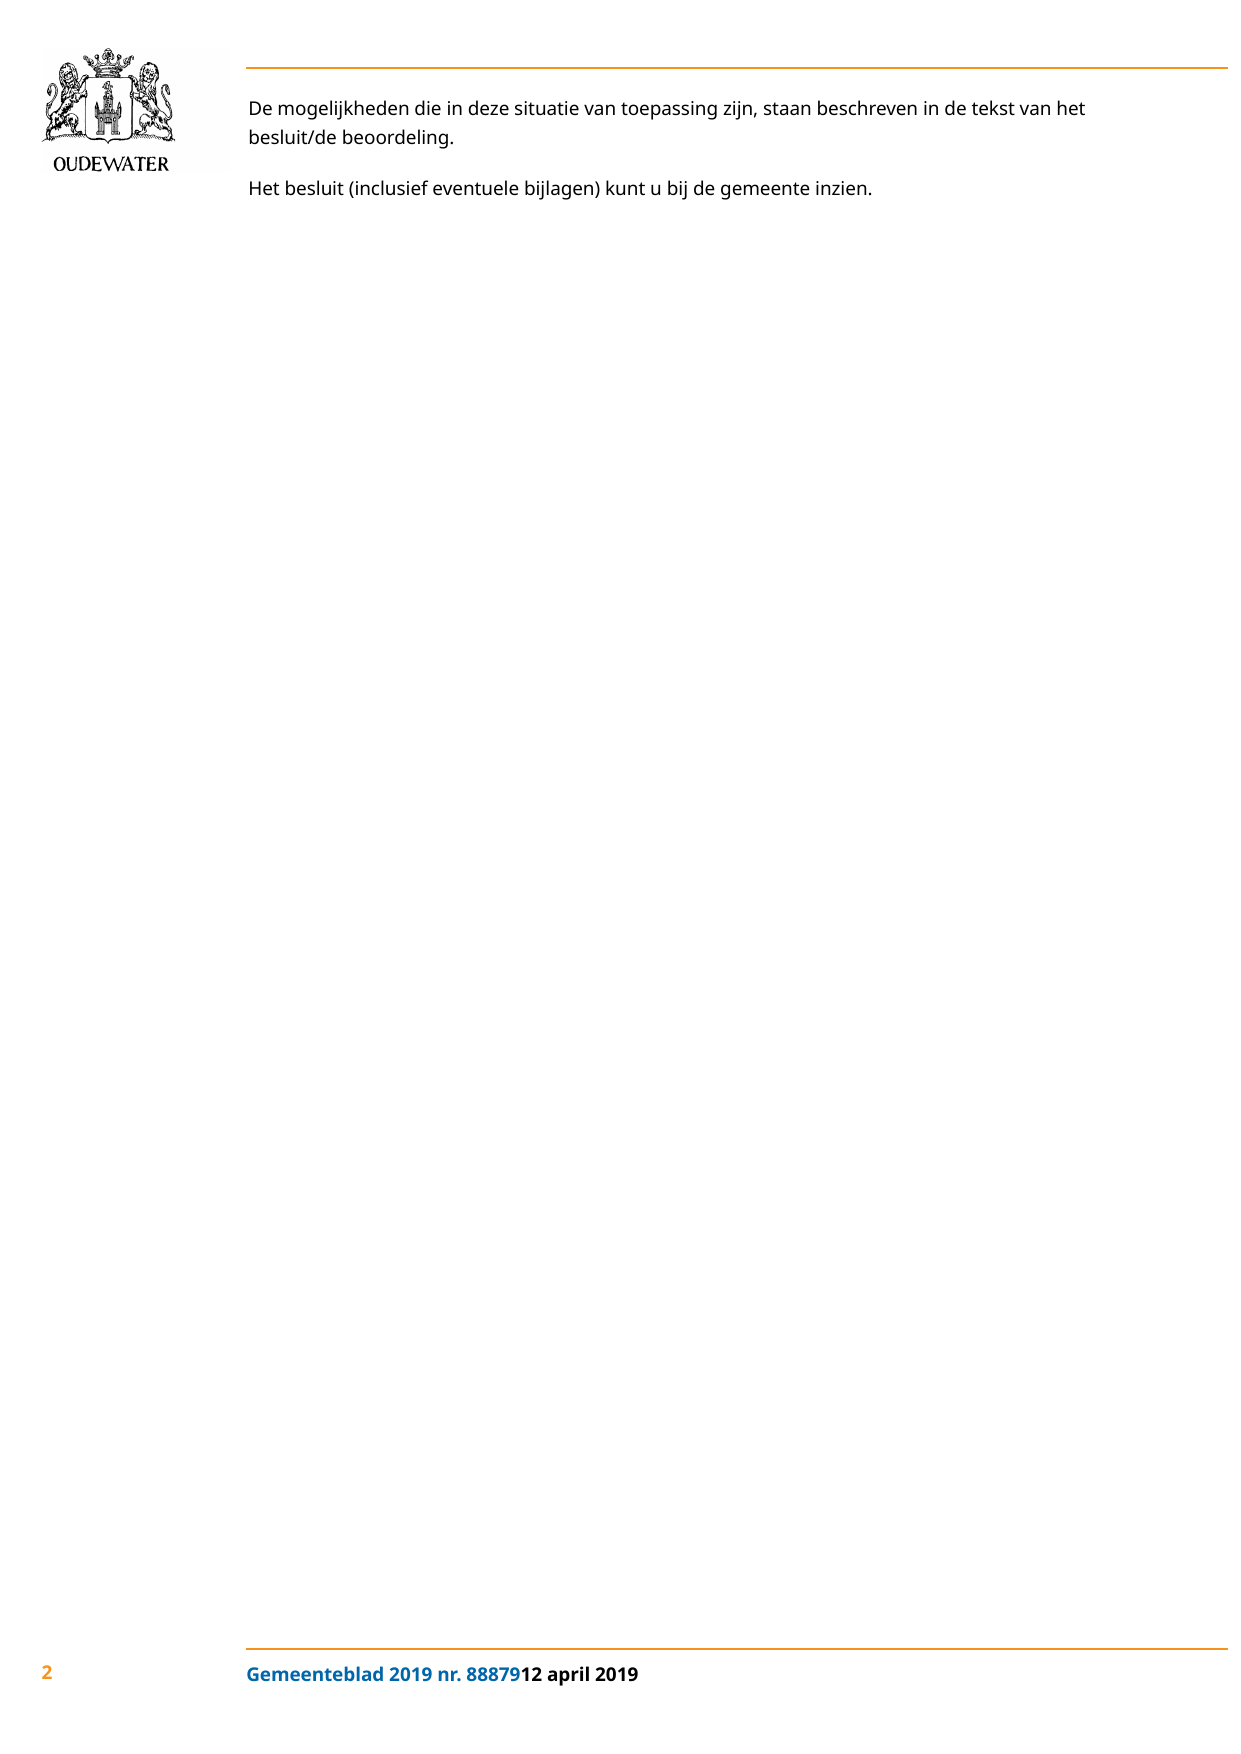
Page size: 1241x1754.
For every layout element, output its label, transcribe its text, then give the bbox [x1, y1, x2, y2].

text Het besluit (inclusief eventuele bijlagen) kunt u bij de gemeente inzien. [248, 175, 1152, 201]
picture [41, 47, 231, 172]
text De mogelijkheden die in deze situatie van toepassing zijn, staan beschreven in de tekst van het besluit/de beoordeling. [248, 95, 1152, 150]
